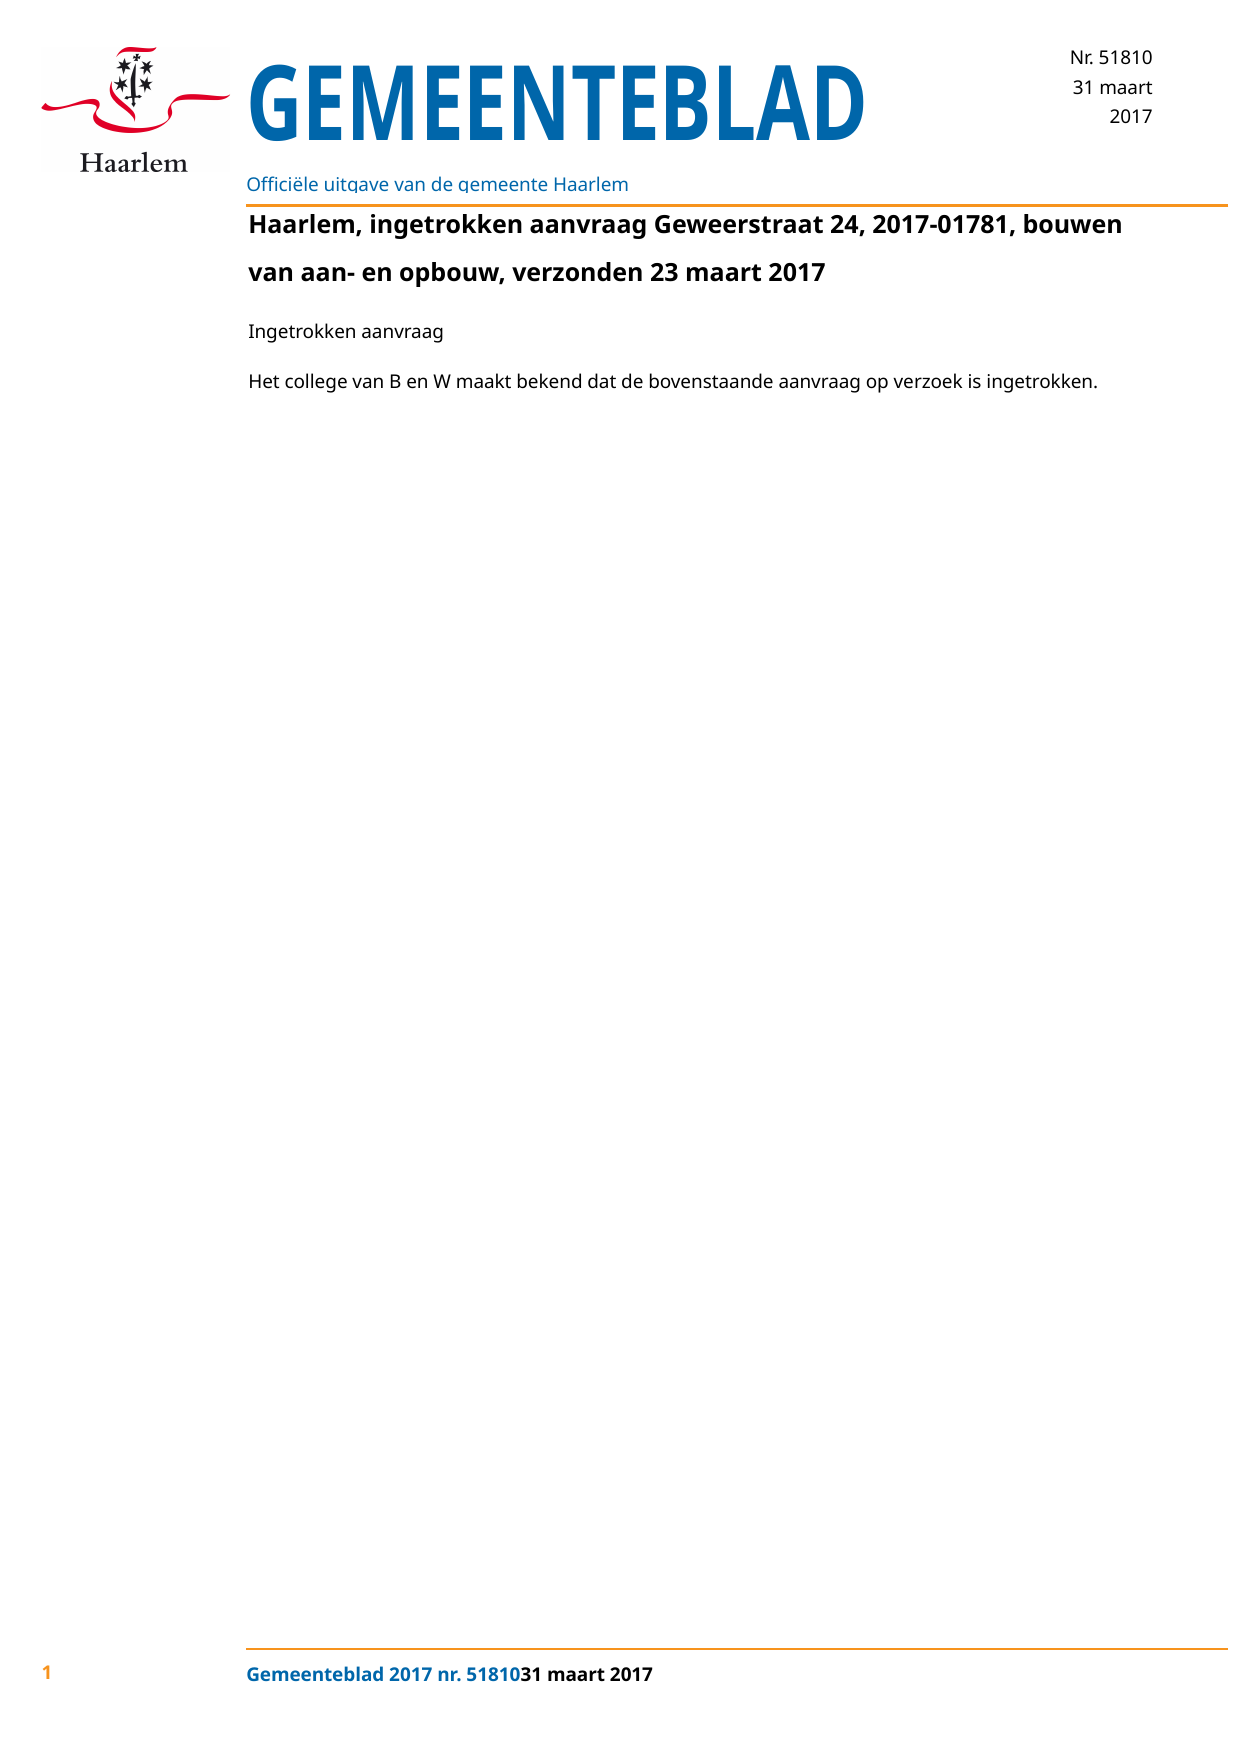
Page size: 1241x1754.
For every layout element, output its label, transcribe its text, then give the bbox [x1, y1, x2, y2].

text Ingetrokken aanvraag [248, 318, 1152, 344]
text Haarlem, ingetrokken aanvraag Geweerstraat 24, 2017-01781, bouwen van aan- en opbouw, verzonden 23 maart 2017 [248, 207, 1152, 288]
text Het college van B en W maakt bekend dat de bovenstaande aanvraag op verzoek is ingetrokken. [248, 368, 1152, 394]
picture [41, 47, 231, 172]
